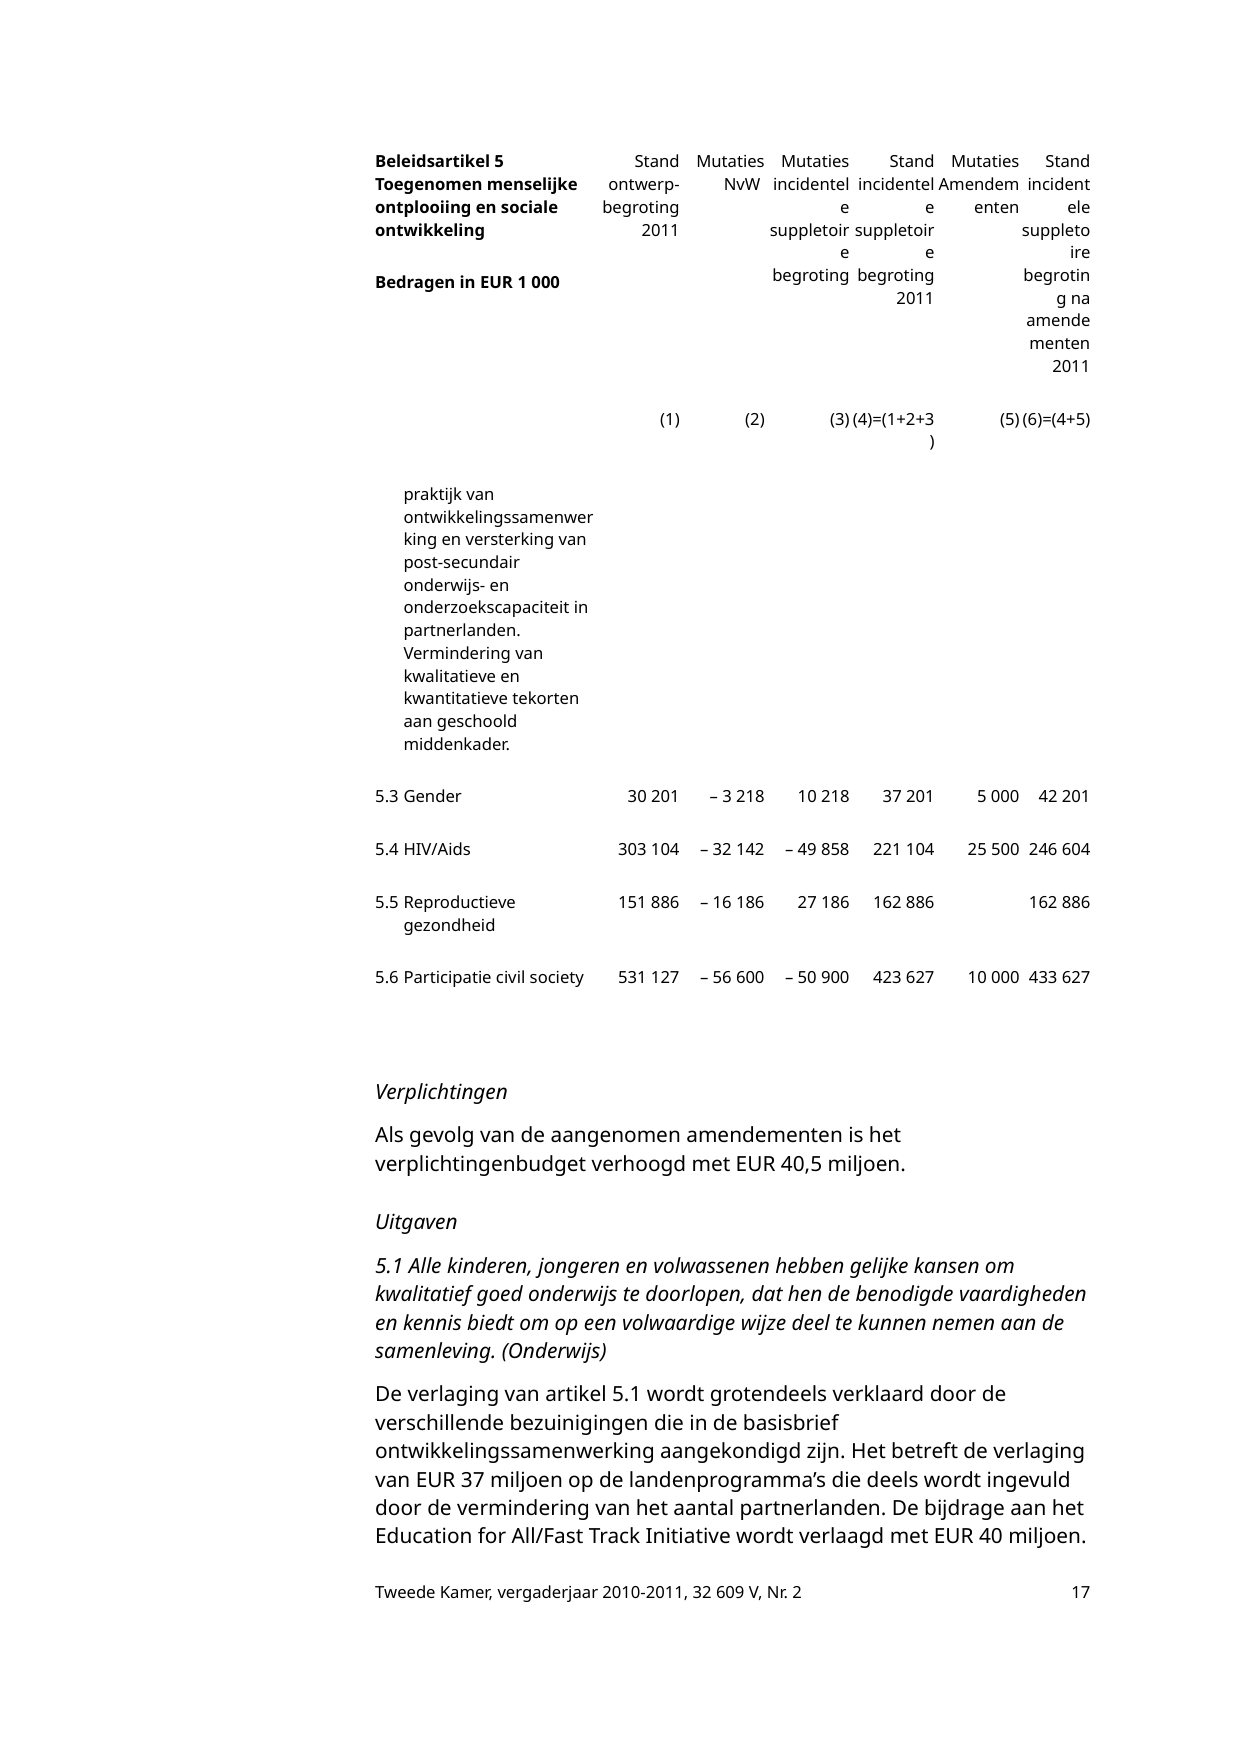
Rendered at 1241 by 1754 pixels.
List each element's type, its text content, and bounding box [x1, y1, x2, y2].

table_header Stand incidentele suppletoire begroting 2011 [849, 150, 934, 407]
table_cell 37 201 [849, 785, 934, 838]
table_header Mutaties incidentele suppletoire begroting [764, 150, 849, 407]
table_cell 5.4 [375, 838, 403, 890]
table_header Beleidsartikel 5 Toegenomen menselijke ontplooiing en sociale ontwikkeling Bedragen in EUR 1 000 [375, 150, 594, 407]
table_cell 246 604 [1019, 838, 1090, 890]
table_cell 5.3 [375, 785, 403, 838]
table_header Stand incidentele suppletoire begroting na amendementen 2011 [1019, 150, 1090, 407]
table_cell – 50 900 [764, 966, 849, 1018]
table_cell 5.6 [375, 966, 403, 1018]
table_cell (4)=(1+2+3) [849, 407, 934, 482]
table_cell Participatie civil society [403, 966, 594, 1018]
table_cell (2) [679, 407, 764, 482]
table_cell 531 127 [595, 966, 679, 1018]
table_cell 27 186 [764, 890, 849, 966]
table_cell 162 886 [849, 890, 934, 966]
table_header Mutaties Amendementen [934, 150, 1019, 407]
table_cell 5.5 [375, 890, 403, 966]
table_cell (5) [934, 407, 1019, 482]
text Uitgaven [375, 1207, 1090, 1236]
table_cell (1) [595, 407, 679, 482]
table_cell [934, 483, 1019, 785]
table_cell [679, 483, 764, 785]
table_cell [934, 890, 1019, 966]
table_header Stand ontwerp-begroting 2011 [595, 150, 679, 407]
table_cell 10 000 [934, 966, 1019, 1018]
table_cell [849, 483, 934, 785]
table_header Mutaties NvW [679, 150, 764, 407]
table_cell [375, 483, 403, 785]
table_cell Reproductieve gezondheid [403, 890, 594, 966]
table_cell 30 201 [595, 785, 679, 838]
table_cell 423 627 [849, 966, 934, 1018]
table_cell HIV/Aids [403, 838, 594, 890]
table_cell – 32 142 [679, 838, 764, 890]
table_cell 162 886 [1019, 890, 1090, 966]
table_cell – 3 218 [679, 785, 764, 838]
table_cell – 49 858 [764, 838, 849, 890]
table_cell 433 627 [1019, 966, 1090, 1018]
table_cell [595, 483, 679, 785]
text Verplichtingen [375, 1077, 1090, 1105]
table_cell praktijk van ontwikkelingssamenwerking en versterking van post-secundair onderwijs- en onderzoekscapaciteit in partnerlanden. Vermindering van kwalitatieve en kwantitatieve tekorten aan geschoold middenkader. [403, 483, 594, 785]
text 5.1 Alle kinderen, jongeren en volwassenen hebben gelijke kansen om kwalitatief goed onderwijs te doorlopen, dat hen de benodigde vaardigheden en kennis biedt om op een volwaardige wijze deel te kunnen nemen aan de samenleving. (Onderwijs) [375, 1251, 1090, 1364]
text Als gevolg van de aangenomen amendementen is het verplichtingenbudget verhoogd met EUR 40,5 miljoen. [375, 1120, 1090, 1177]
table_cell Gender [403, 785, 594, 838]
table_cell – 16 186 [679, 890, 764, 966]
table_cell 221 104 [849, 838, 934, 890]
table_cell 25 500 [934, 838, 1019, 890]
table_cell (6)=(4+5) [1019, 407, 1090, 482]
table_cell 42 201 [1019, 785, 1090, 838]
text De verlaging van artikel 5.1 wordt grotendeels verklaard door de verschillende bezuinigingen die in de basisbrief ontwikkelingssamenwerking aangekondigd zijn. Het betreft de verlaging van EUR 37 miljoen op de landenprogramma’s die deels wordt ingevuld door de vermindering van het aantal partnerlanden. De bijdrage aan het Education for All/Fast Track Initiative wordt verlaagd met EUR 40 miljoen. [375, 1379, 1090, 1550]
table_cell [764, 483, 849, 785]
table_cell (3) [764, 407, 849, 482]
table_cell [1019, 483, 1090, 785]
table_cell 10 218 [764, 785, 849, 838]
table_cell 5 000 [934, 785, 1019, 838]
table_cell 303 104 [595, 838, 679, 890]
table_cell [375, 407, 594, 482]
table_cell 151 886 [595, 890, 679, 966]
table_cell – 56 600 [679, 966, 764, 1018]
